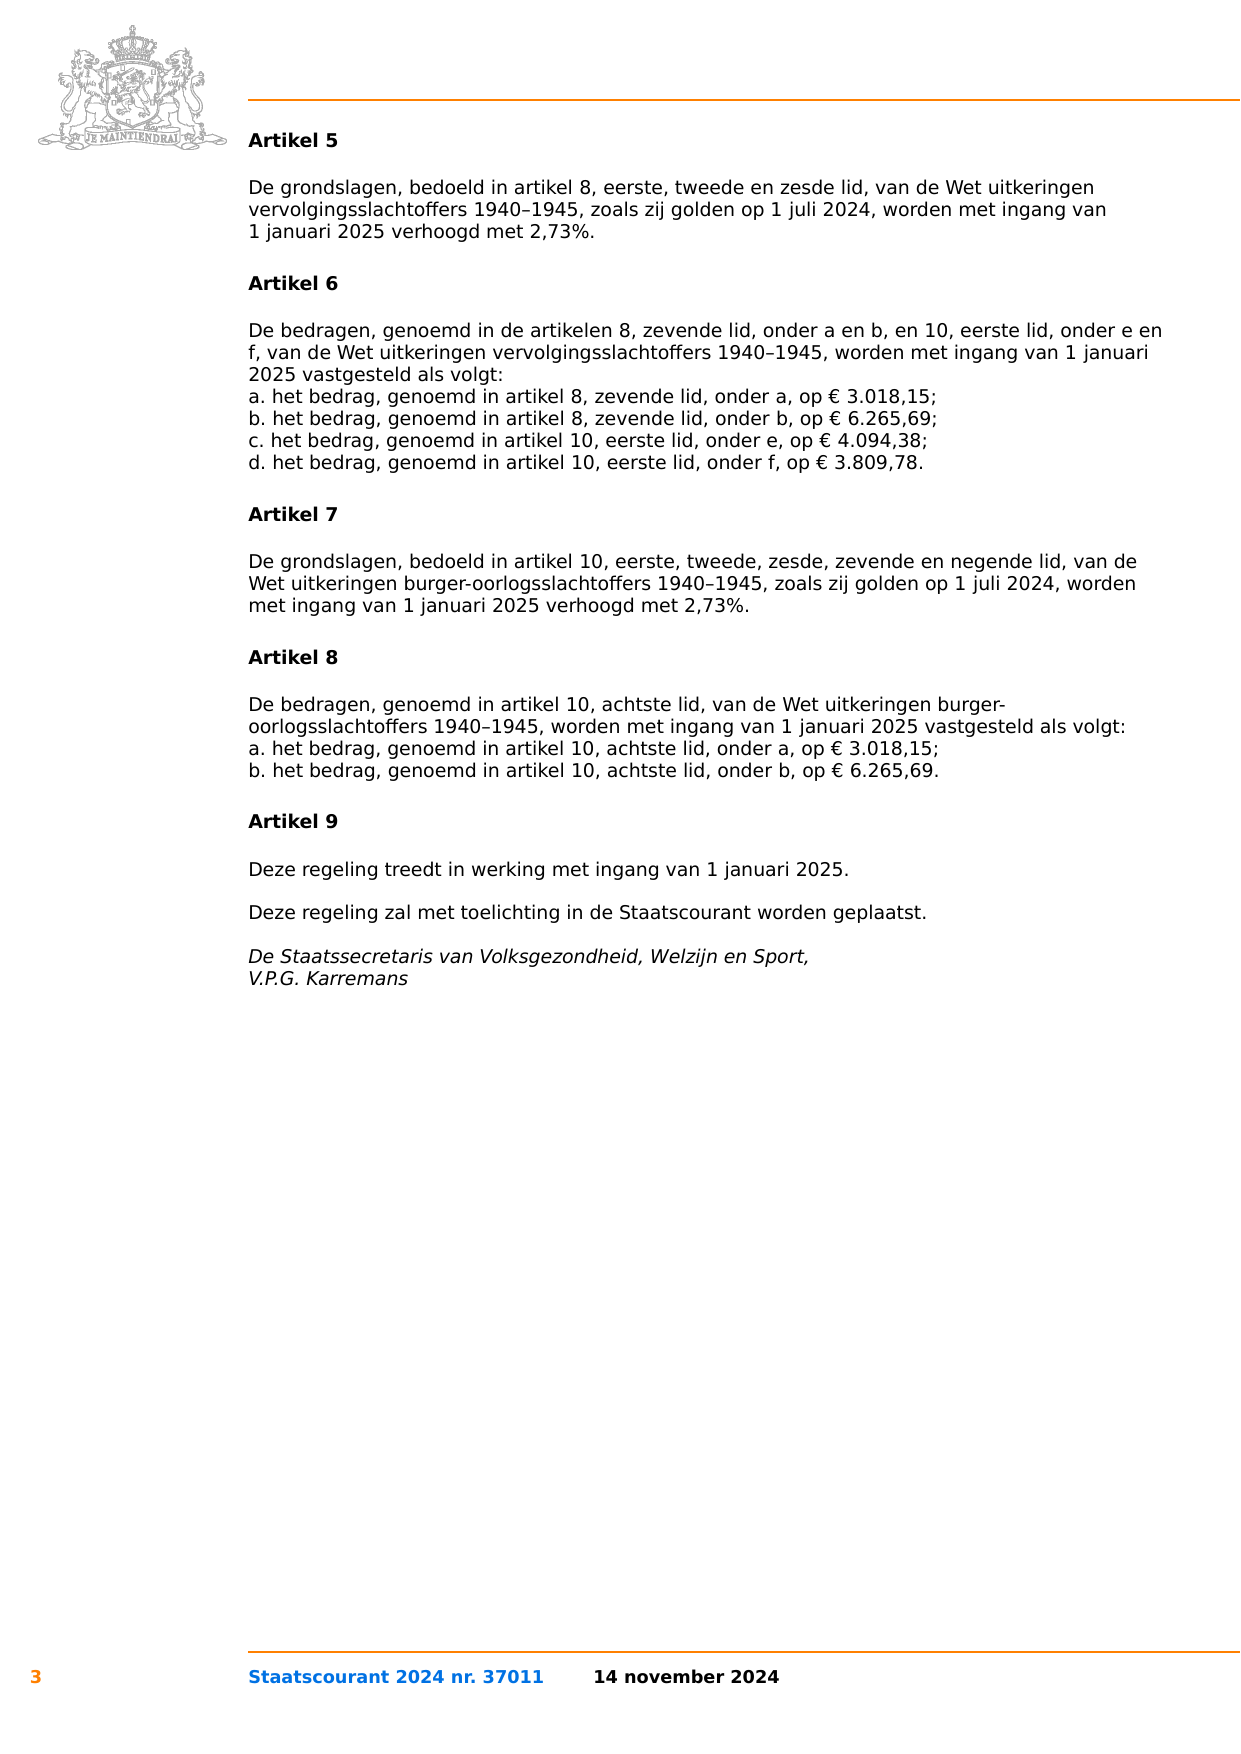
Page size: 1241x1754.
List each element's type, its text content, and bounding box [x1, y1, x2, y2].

subtitle Artikel 5 [248, 130, 1163, 152]
text b. het bedrag, genoemd in artikel 8, zevende lid, onder b, op € 6.265,69; [248, 408, 1163, 430]
text Deze regeling zal met toelichting in de Staatscourant worden geplaatst. [248, 902, 1163, 924]
subtitle Artikel 7 [248, 504, 1163, 526]
text De grondslagen, bedoeld in artikel 8, eerste, tweede en zesde lid, van de Wet uitkeringen vervolgingsslachtoffers 1940–1945, zoals zij golden op 1 juli 2024, worden met ingang van 1 januari 2025 verhoogd met 2,73%. [248, 177, 1163, 243]
subtitle Artikel 6 [248, 273, 1163, 295]
text De bedragen, genoemd in artikel 10, achtste lid, van de Wet uitkeringen burger-oorlogsslachtoffers 1940–1945, worden met ingang van 1 januari 2025 vastgesteld als volgt: [248, 693, 1163, 737]
text a. het bedrag, genoemd in artikel 10, achtste lid, onder a, op € 3.018,15; [248, 737, 1163, 759]
text Deze regeling treedt in werking met ingang van 1 januari 2025. [248, 858, 1163, 880]
picture [38, 25, 227, 150]
text d. het bedrag, genoemd in artikel 10, eerste lid, onder f, op € 3.809,78. [248, 452, 1163, 474]
text De grondslagen, bedoeld in artikel 10, eerste, tweede, zesde, zevende en negende lid, van de Wet uitkeringen burger-oorlogsslachtoffers 1940–1945, zoals zij golden op 1 juli 2024, worden met ingang van 1 januari 2025 verhoogd met 2,73%. [248, 551, 1163, 617]
subtitle Artikel 9 [248, 811, 1163, 833]
text b. het bedrag, genoemd in artikel 10, achtste lid, onder b, op € 6.265,69. [248, 759, 1163, 781]
text De bedragen, genoemd in de artikelen 8, zevende lid, onder a en b, en 10, eerste lid, onder e en f, van de Wet uitkeringen vervolgingsslachtoffers 1940–1945, worden met ingang van 1 januari 2025 vastgesteld als volgt: [248, 320, 1163, 386]
subtitle Artikel 8 [248, 647, 1163, 668]
text c. het bedrag, genoemd in artikel 10, eerste lid, onder e, op € 4.094,38; [248, 430, 1163, 452]
text a. het bedrag, genoemd in artikel 8, zevende lid, onder a, op € 3.018,15; [248, 386, 1163, 408]
text De Staatssecretaris van Volksgezondheid, Welzijn en Sport, V.P.G. Karremans [248, 946, 1163, 990]
